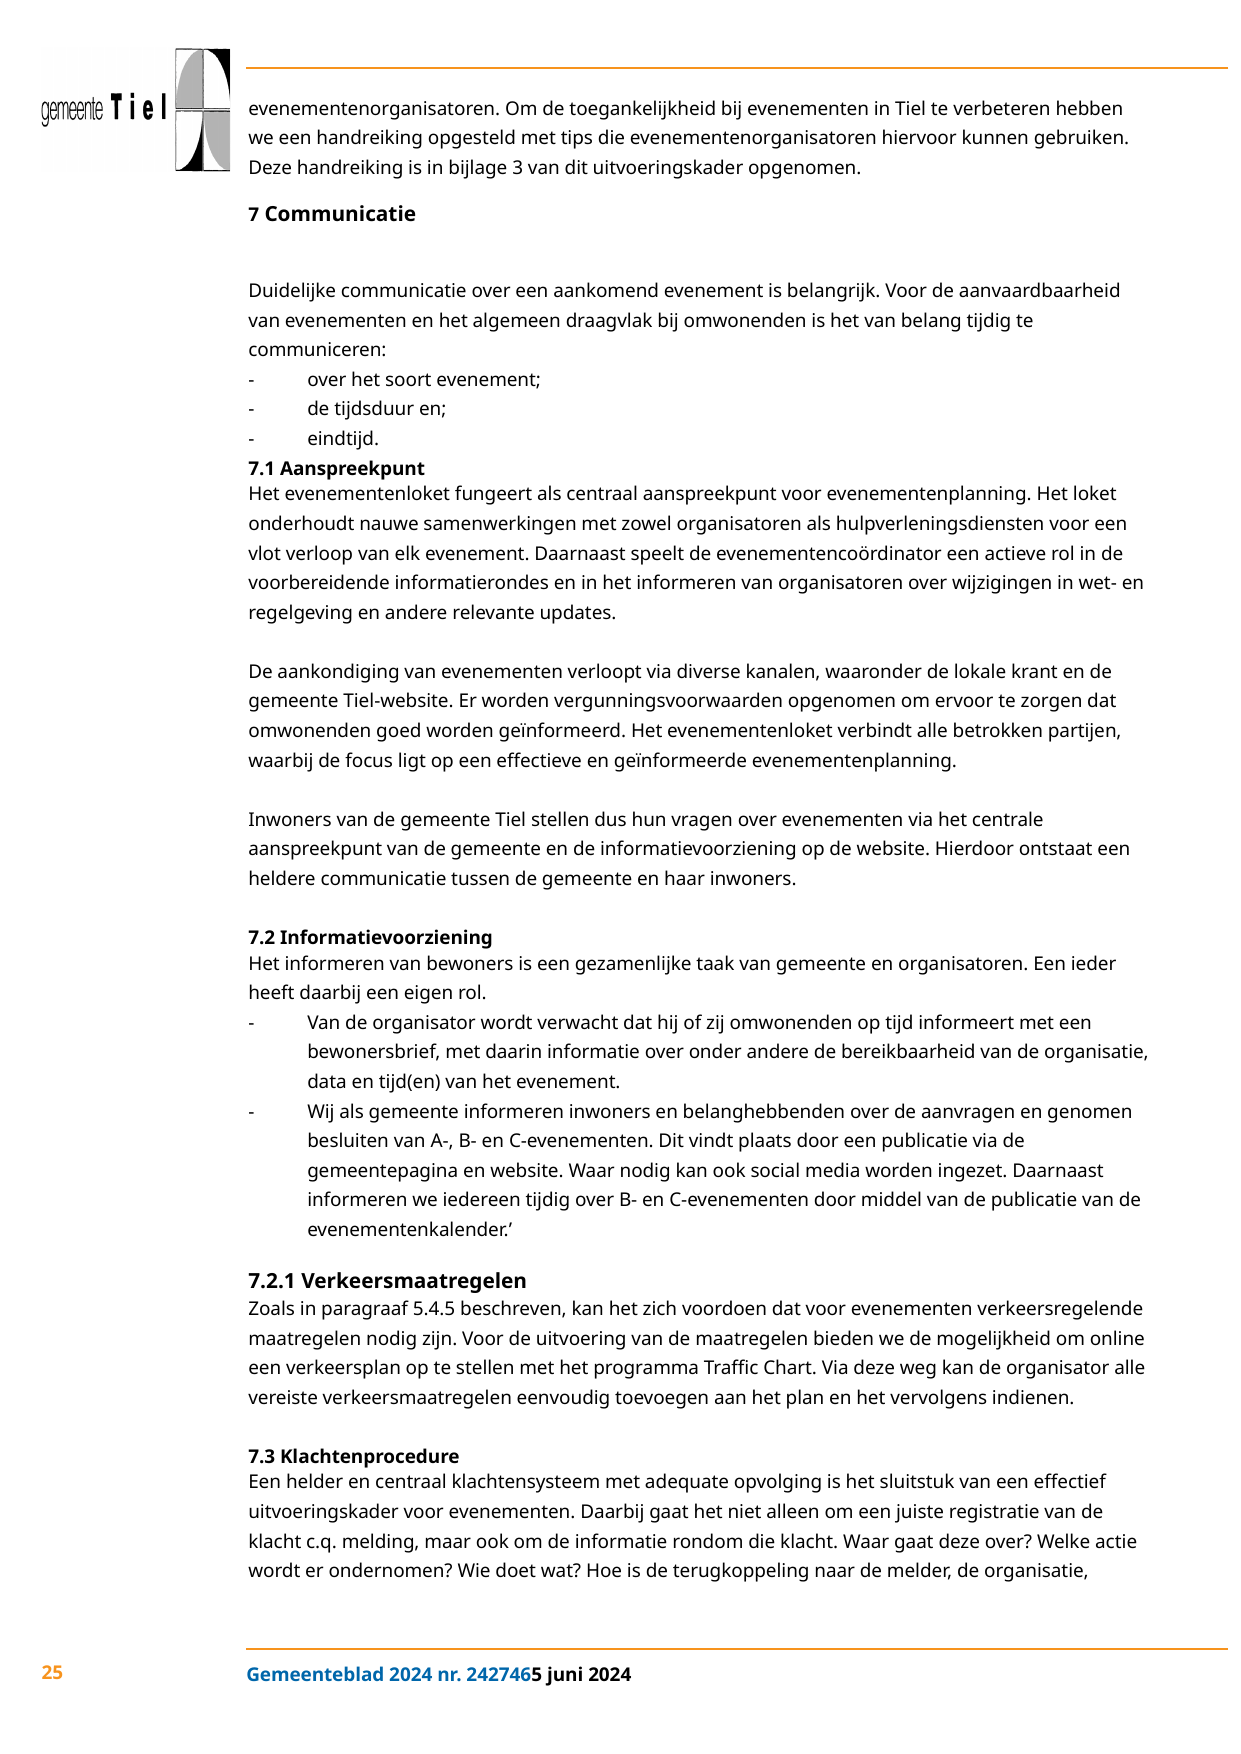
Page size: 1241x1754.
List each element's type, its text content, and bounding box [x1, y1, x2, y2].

list eindtijd. [248, 425, 1152, 451]
list de tijdsduur en; [248, 396, 1152, 421]
list over het soort evenement; [248, 366, 1152, 392]
text evenementenorganisatoren. Om de toegankelijkheid bij evenementen in Tiel te verbeteren hebben we een handreiking opgesteld met tips die evenementenorganisatoren hiervoor kunnen gebruiken. Deze handreiking is in bijlage 3 van dit uitvoeringskader opgenomen. [248, 95, 1152, 180]
text 7 Communicatie [248, 199, 1152, 228]
text Zoals in paragraaf 5.4.5 beschreven, kan het zich voordoen dat voor evenementen verkeersregelende maatregelen nodig zijn. Voor de uitvoering van de maatregelen bieden we de mogelijkheid om online een verkeersplan op te stellen met het programma Traffic Chart. Via deze weg kan de organisator alle vereiste verkeersmaatregelen eenvoudig toevoegen aan het plan en het vervolgens indienen. [248, 1295, 1152, 1409]
text Het informeren van bewoners is een gezamenlijke taak van gemeente en organisatoren. Een ieder heeft daarbij een eigen rol. [248, 950, 1152, 1005]
text 7.2 Informatievoorziening [248, 924, 1152, 950]
list Van de organisator wordt verwacht dat hij of zij omwonenden op tijd informeert met een bewonersbrief, met daarin informatie over onder andere de bereikbaarheid van de organisatie, data en tijd(en) van het evenement. [248, 1009, 1152, 1094]
text 7.1 Aanspreekpunt [248, 455, 1152, 481]
text Een helder en centraal klachtensysteem met adequate opvolging is het sluitstuk van een effectief uitvoeringskader voor evenementen. Daarbij gaat het niet alleen om een juiste registratie van de klacht c.q. melding, maar ook om de informatie rondom die klacht. Waar gaat deze over? Welke actie wordt er ondernomen? Wie doet wat? Hoe is de terugkoppeling naar de melder, de organisatie, [248, 1469, 1152, 1583]
text Duidelijke communicatie over een aankomend evenement is belangrijk. Voor de aanvaardbaarheid van evenementen en het algemeen draagvlak bij omwonenden is het van belang tijdig te communiceren: [248, 277, 1152, 362]
text 7.3 Klachtenprocedure [248, 1443, 1152, 1469]
picture [41, 47, 231, 172]
text Het evenementenloket fungeert als centraal aanspreekpunt voor evenementenplanning. Het loket onderhoudt nauwe samenwerkingen met zowel organisatoren als hulpverleningsdiensten voor een vlot verloop van elk evenement. Daarnaast speelt de evenementencoördinator een actieve rol in de voorbereidende informatierondes en in het informeren van organisatoren over wijzigingen in wet- en regelgeving en andere relevante updates. [248, 481, 1152, 624]
list Wij als gemeente informeren inwoners en belanghebbenden over de aanvragen en genomen besluiten van A-, B- en C-evenementen. Dit vindt plaats door een publicatie via de gemeentepagina en website. Waar nodig kan ook social media worden ingezet. Daarnaast informeren we iedereen tijdig over B- en C-evenementen door middel van de publicatie van de evenementenkalender.’ [248, 1098, 1152, 1242]
text Inwoners van de gemeente Tiel stellen dus hun vragen over evenementen via het centrale aanspreekpunt van de gemeente en de informatievoorziening op de website. Hierdoor ontstaat een heldere communicatie tussen de gemeente en haar inwoners. [248, 806, 1152, 891]
text 7.2.1 Verkeersmaatregelen [248, 1267, 1152, 1295]
text De aankondiging van evenementen verloopt via diverse kanalen, waaronder de lokale krant en de gemeente Tiel-website. Er worden vergunningsvoorwaarden opgenomen om ervoor te zorgen dat omwonenden goed worden geïnformeerd. Het evenementenloket verbindt alle betrokken partijen, waarbij de focus ligt op een effectieve en geïnformeerde evenementenplanning. [248, 658, 1152, 772]
